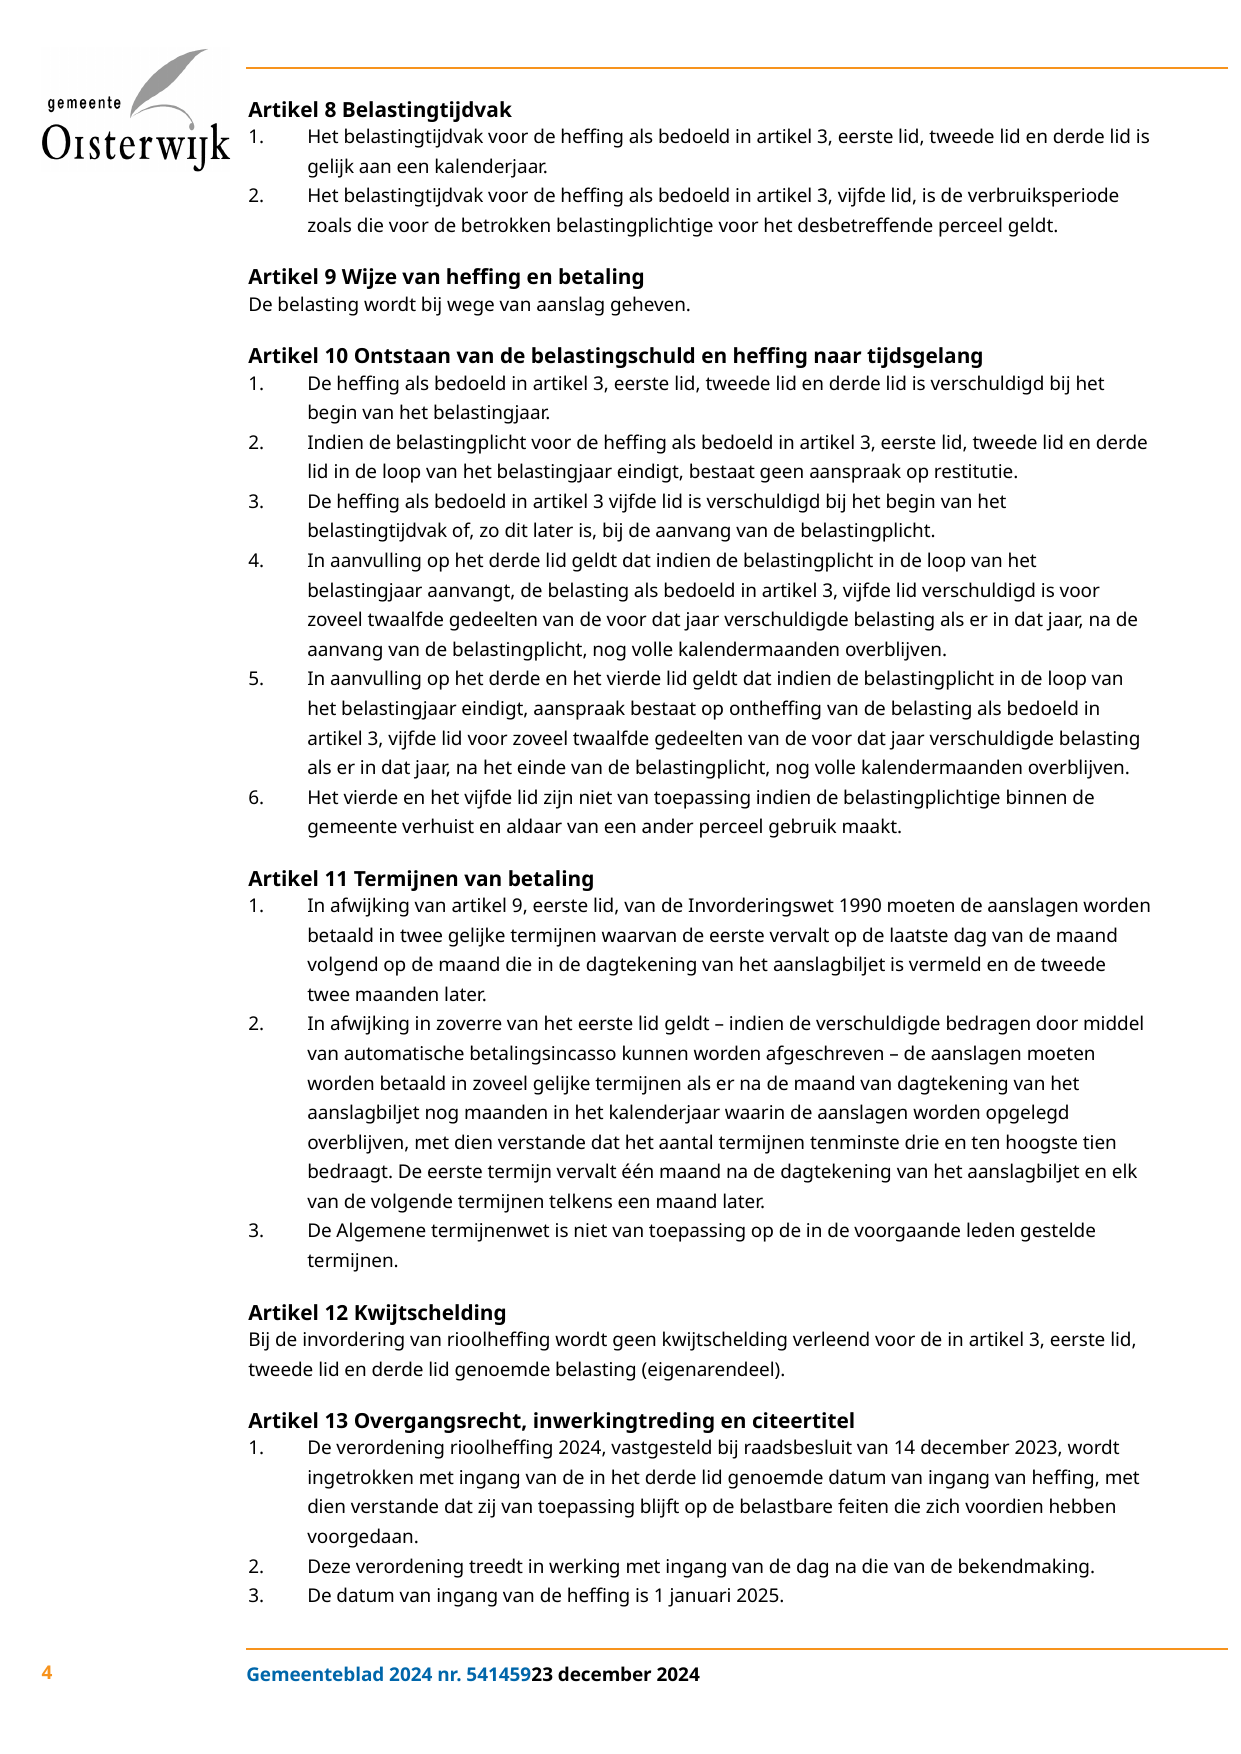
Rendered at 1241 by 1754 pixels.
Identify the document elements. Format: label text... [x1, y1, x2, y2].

list In afwijking in zoverre van het eerste lid geldt – indien de verschuldigde bedragen door middel van automatische betalingsincasso kunnen worden afgeschreven – de aanslagen moeten worden betaald in zoveel gelijke termijnen als er na de maand van dagtekening van het aanslagbiljet nog maanden in het kalenderjaar waarin de aanslagen worden opgelegd overblijven, met dien verstande dat het aantal termijnen tenminste drie en ten hoogste tien bedraagt. De eerste termijn vervalt één maand na de dagtekening van het aanslagbiljet en elk van de volgende termijnen telkens een maand later. [248, 1011, 1152, 1214]
text Artikel 12 Kwijtschelding [248, 1298, 1152, 1326]
text Artikel 8 Belastingtijdvak [248, 95, 1152, 123]
list In aanvulling op het derde lid geldt dat indien de belastingplicht in de loop van het belastingjaar aanvangt, de belasting als bedoeld in artikel 3, vijfde lid verschuldigd is voor zoveel twaalfde gedeelten van de voor dat jaar verschuldigde belasting als er in dat jaar, na de aanvang van de belastingplicht, nog volle kalendermaanden overblijven. [248, 547, 1152, 662]
list De heffing als bedoeld in artikel 3 vijfde lid is verschuldigd bij het begin van het belastingtijdvak of, zo dit later is, bij de aanvang van de belastingplicht. [248, 488, 1152, 543]
text De belasting wordt bij wege van aanslag geheven. [248, 291, 1152, 317]
text Artikel 9 Wijze van heffing en betaling [248, 262, 1152, 291]
text Bij de invordering van rioolheffing wordt geen kwijtschelding verleend voor de in artikel 3, eerste lid, tweede lid en derde lid genoemde belasting (eigenarendeel). [248, 1326, 1152, 1381]
list Het belastingtijdvak voor de heffing als bedoeld in artikel 3, vijfde lid, is de verbruiksperiode zoals die voor de betrokken belastingplichtige voor het desbetreffende perceel geldt. [248, 182, 1152, 238]
list De Algemene termijnenwet is niet van toepassing op de in de voorgaande leden gestelde termijnen. [248, 1218, 1152, 1273]
list Indien de belastingplicht voor de heffing als bedoeld in artikel 3, eerste lid, tweede lid en derde lid in de loop van het belastingjaar eindigt, bestaat geen aanspraak op restitutie. [248, 429, 1152, 484]
picture [41, 47, 231, 172]
text Artikel 10 Ontstaan van de belastingschuld en heffing naar tijdsgelang [248, 341, 1152, 370]
list Deze verordening treedt in werking met ingang van de dag na die van de bekendmaking. [248, 1553, 1152, 1579]
list De verordening rioolheffing 2024, vastgesteld bij raadsbesluit van 14 december 2023, wordt ingetrokken met ingang van de in het derde lid genoemde datum van ingang van heffing, met dien verstande dat zij van toepassing blijft op de belastbare feiten die zich voordien hebben voorgedaan. [248, 1434, 1152, 1549]
text Artikel 11 Termijnen van betaling [248, 864, 1152, 892]
list In aanvulling op het derde en het vierde lid geldt dat indien de belastingplicht in de loop van het belastingjaar eindigt, aanspraak bestaat op ontheffing van de belasting als bedoeld in artikel 3, vijfde lid voor zoveel twaalfde gedeelten van de voor dat jaar verschuldigde belasting als er in dat jaar, na het einde van de belastingplicht, nog volle kalendermaanden overblijven. [248, 666, 1152, 780]
list Het vierde en het vijfde lid zijn niet van toepassing indien de belastingplichtige binnen de gemeente verhuist en aldaar van een ander perceel gebruik maakt. [248, 784, 1152, 839]
text Artikel 13 Overgangsrecht, inwerkingtreding en citeertitel [248, 1406, 1152, 1434]
list De heffing als bedoeld in artikel 3, eerste lid, tweede lid en derde lid is verschuldigd bij het begin van het belastingjaar. [248, 370, 1152, 425]
list De datum van ingang van de heffing is 1 januari 2025. [248, 1582, 1152, 1608]
list In afwijking van artikel 9, eerste lid, van de Invorderingswet 1990 moeten de aanslagen worden betaald in twee gelijke termijnen waarvan de eerste vervalt op de laatste dag van de maand volgend op de maand die in de dagtekening van het aanslagbiljet is vermeld en de tweede twee maanden later. [248, 892, 1152, 1007]
list Het belastingtijdvak voor de heffing als bedoeld in artikel 3, eerste lid, tweede lid en derde lid is gelijk aan een kalenderjaar. [248, 123, 1152, 178]
